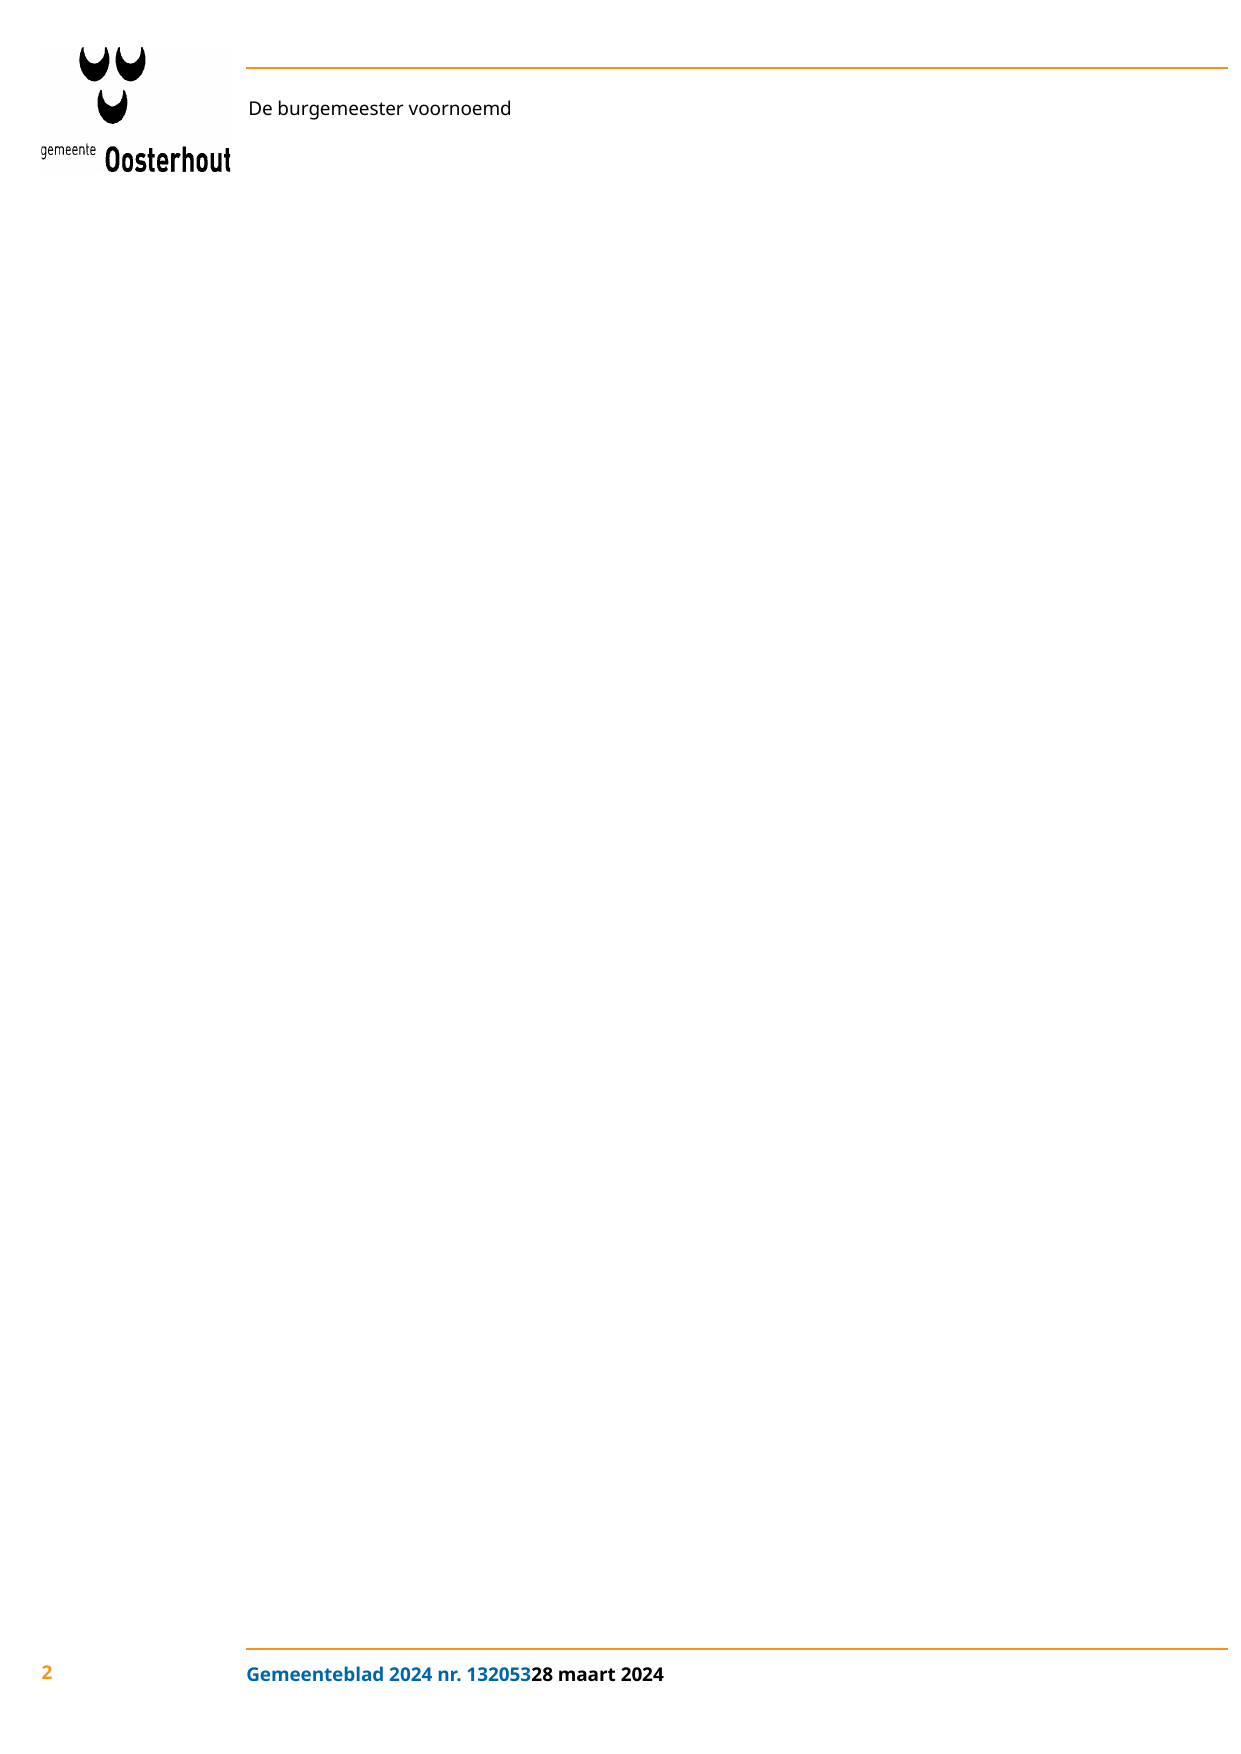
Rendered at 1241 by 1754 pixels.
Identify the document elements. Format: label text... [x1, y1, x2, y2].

picture [41, 47, 231, 172]
text De burgemeester voornoemd [248, 95, 1152, 121]
